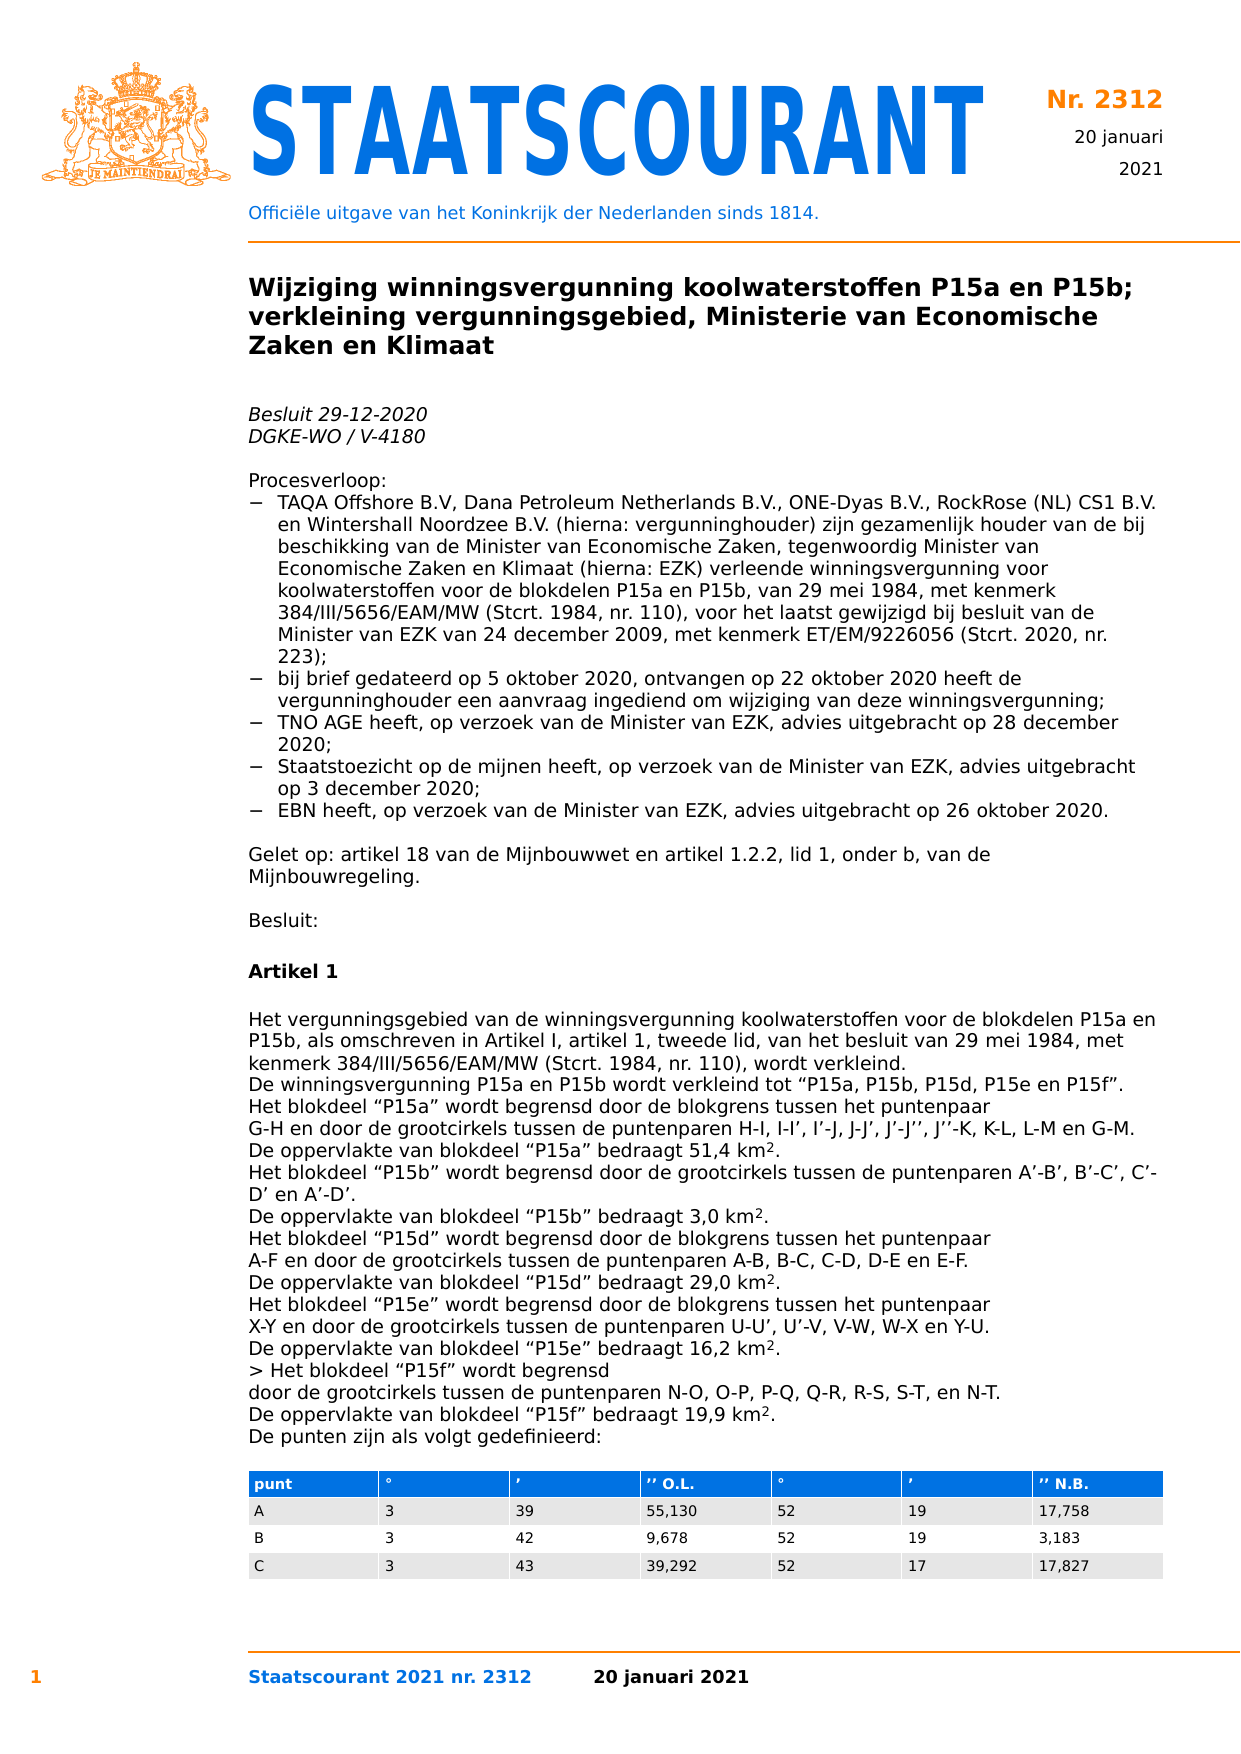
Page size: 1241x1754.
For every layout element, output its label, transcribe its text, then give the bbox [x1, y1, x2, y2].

table_cell 17,827 [1033, 1553, 1163, 1579]
table_header STAATSCOURANT [248, 62, 998, 203]
text De winningsvergunning P15a en P15b wordt verkleind tot “P15a, P15b, P15d, P15e en P15f”. [248, 1074, 1163, 1096]
table_cell 42 [510, 1526, 640, 1552]
table_cell 3 [379, 1553, 509, 1579]
text − TNO AGE heeft, op verzoek van de Minister van EZK, advies uitgebracht op 28 december 2020; [248, 712, 1163, 756]
table_header ° [772, 1471, 901, 1497]
text − TAQA Offshore B.V, Dana Petroleum Netherlands B.V., ONE-Dyas B.V., RockRose (NL) CS1 B.V. en Wintershall Noordzee B.V. (hierna: vergunninghouder) zijn gezamenlijk houder van de bij beschikking van de Minister van Economische Zaken, tegenwoordig Minister van Economische Zaken en Klimaat (hierna: EZK) verleende winningsvergunning voor koolwaterstoffen voor de blokdelen P15a en P15b, van 29 mei 1984, met kenmerk 384/III/5656/EAM/MW (Stcrt. 1984, nr. 110), voor het laatst gewijzigd bij besluit van de Minister van EZK van 24 december 2009, met kenmerk ET/EM/9226056 (Stcrt. 2020, nr. 223); [248, 492, 1163, 668]
text Het blokdeel “P15e” wordt begrensd door de blokgrens tussen het puntenpaar [248, 1294, 1163, 1316]
table_cell B [249, 1526, 378, 1552]
picture [41, 62, 231, 186]
text Gelet op: artikel 18 van de Mijnbouwwet en artikel 1.2.2, lid 1, onder b, van de Mijnbouwregeling. [248, 844, 1163, 888]
subtitle Artikel 1 [248, 961, 1163, 983]
text De oppervlakte van blokdeel “P15d” bedraagt 29,0 km2. [248, 1272, 1163, 1294]
text De oppervlakte van blokdeel “P15e” bedraagt 16,2 km2. [248, 1338, 1163, 1360]
table_cell 55,130 [641, 1498, 771, 1525]
text De oppervlakte van blokdeel “P15a” bedraagt 51,4 km2. [248, 1140, 1163, 1162]
text > Het blokdeel “P15f” wordt begrensd [248, 1360, 1163, 1382]
text Het blokdeel “P15d” wordt begrensd door de blokgrens tussen het puntenpaar [248, 1228, 1163, 1250]
table_cell 17,758 [1033, 1498, 1163, 1525]
table_header ’’ N.B. [1033, 1471, 1163, 1497]
text A-F en door de grootcirkels tussen de puntenparen A-B, B-C, C-D, D-E en E-F. [248, 1250, 1163, 1272]
text Besluit 29-12-2020 [248, 404, 1163, 426]
table_cell 2021 [998, 153, 1240, 203]
text door de grootcirkels tussen de puntenparen N-O, O-P, P-Q, Q-R, R-S, S-T, en N-T. [248, 1382, 1163, 1404]
text Besluit: [248, 909, 1163, 931]
text G-H en door de grootcirkels tussen de puntenparen H-I, I-I’, I’-J, J-J’, J’-J’’, J’’-K, K-L, L-M en G-M. [248, 1118, 1163, 1140]
table_cell C [249, 1553, 378, 1579]
table_cell 17 [902, 1553, 1032, 1579]
table_cell 20 januari [998, 121, 1240, 153]
text − bij brief gedateerd op 5 oktober 2020, ontvangen op 22 oktober 2020 heeft de vergunninghouder een aanvraag ingediend om wijziging van deze winningsvergunning; [248, 668, 1163, 712]
text Procesverloop: [248, 470, 1163, 492]
table_header ° [379, 1471, 509, 1497]
table_header [25, 62, 248, 241]
text Het blokdeel “P15a” wordt begrensd door de blokgrens tussen het puntenpaar [248, 1096, 1163, 1118]
table_header ’ [902, 1471, 1032, 1497]
text − EBN heeft, op verzoek van de Minister van EZK, advies uitgebracht op 26 oktober 2020. [248, 800, 1163, 822]
table_cell 39 [510, 1498, 640, 1525]
table_cell 52 [772, 1553, 901, 1579]
table_cell Officiële uitgave van het Koninkrijk der Nederlanden sinds 1814. [248, 203, 1240, 241]
text Het vergunningsgebied van de winningsvergunning koolwaterstoffen voor de blokdelen P15a en P15b, als omschreven in Artikel I, artikel 1, tweede lid, van het besluit van 29 mei 1984, met kenmerk 384/III/5656/EAM/MW (Stcrt. 1984, nr. 110), wordt verkleind. [248, 1008, 1163, 1074]
table_header Nr. 2312 [998, 62, 1240, 121]
table_cell 52 [772, 1498, 901, 1525]
text − Staatstoezicht op de mijnen heeft, op verzoek van de Minister van EZK, advies uitgebracht op 3 december 2020; [248, 756, 1163, 800]
text Het blokdeel “P15b” wordt begrensd door de grootcirkels tussen de puntenparen A’-B’, B’-C’, C’-D’ en A’-D’. [248, 1162, 1163, 1206]
table_cell 43 [510, 1553, 640, 1579]
table_cell 19 [902, 1498, 1032, 1525]
table_cell A [249, 1498, 378, 1525]
table_cell 39,292 [641, 1553, 771, 1579]
table_header ’ [510, 1471, 640, 1497]
table_header punt [249, 1471, 378, 1497]
text De oppervlakte van blokdeel “P15b” bedraagt 3,0 km2. [248, 1206, 1163, 1228]
text X-Y en door de grootcirkels tussen de puntenparen U-U’, U’-V, V-W, W-X en Y-U. [248, 1316, 1163, 1338]
table_header ’’ O.L. [641, 1471, 771, 1497]
table_cell 3,183 [1033, 1526, 1163, 1552]
text De oppervlakte van blokdeel “P15f” bedraagt 19,9 km2. [248, 1404, 1163, 1426]
subtitle Wijziging winningsvergunning koolwaterstoffen P15a en P15b; verkleining vergunningsgebied, Ministerie van Economische Zaken en Klimaat [248, 273, 1163, 361]
table_cell 3 [379, 1498, 509, 1525]
table_cell 52 [772, 1526, 901, 1552]
table_cell 3 [379, 1526, 509, 1552]
table_cell 19 [902, 1526, 1032, 1552]
text DGKE-WO / V-4180 [248, 426, 1163, 448]
table_cell 9,678 [641, 1526, 771, 1552]
text De punten zijn als volgt gedefinieerd: [248, 1426, 1163, 1448]
